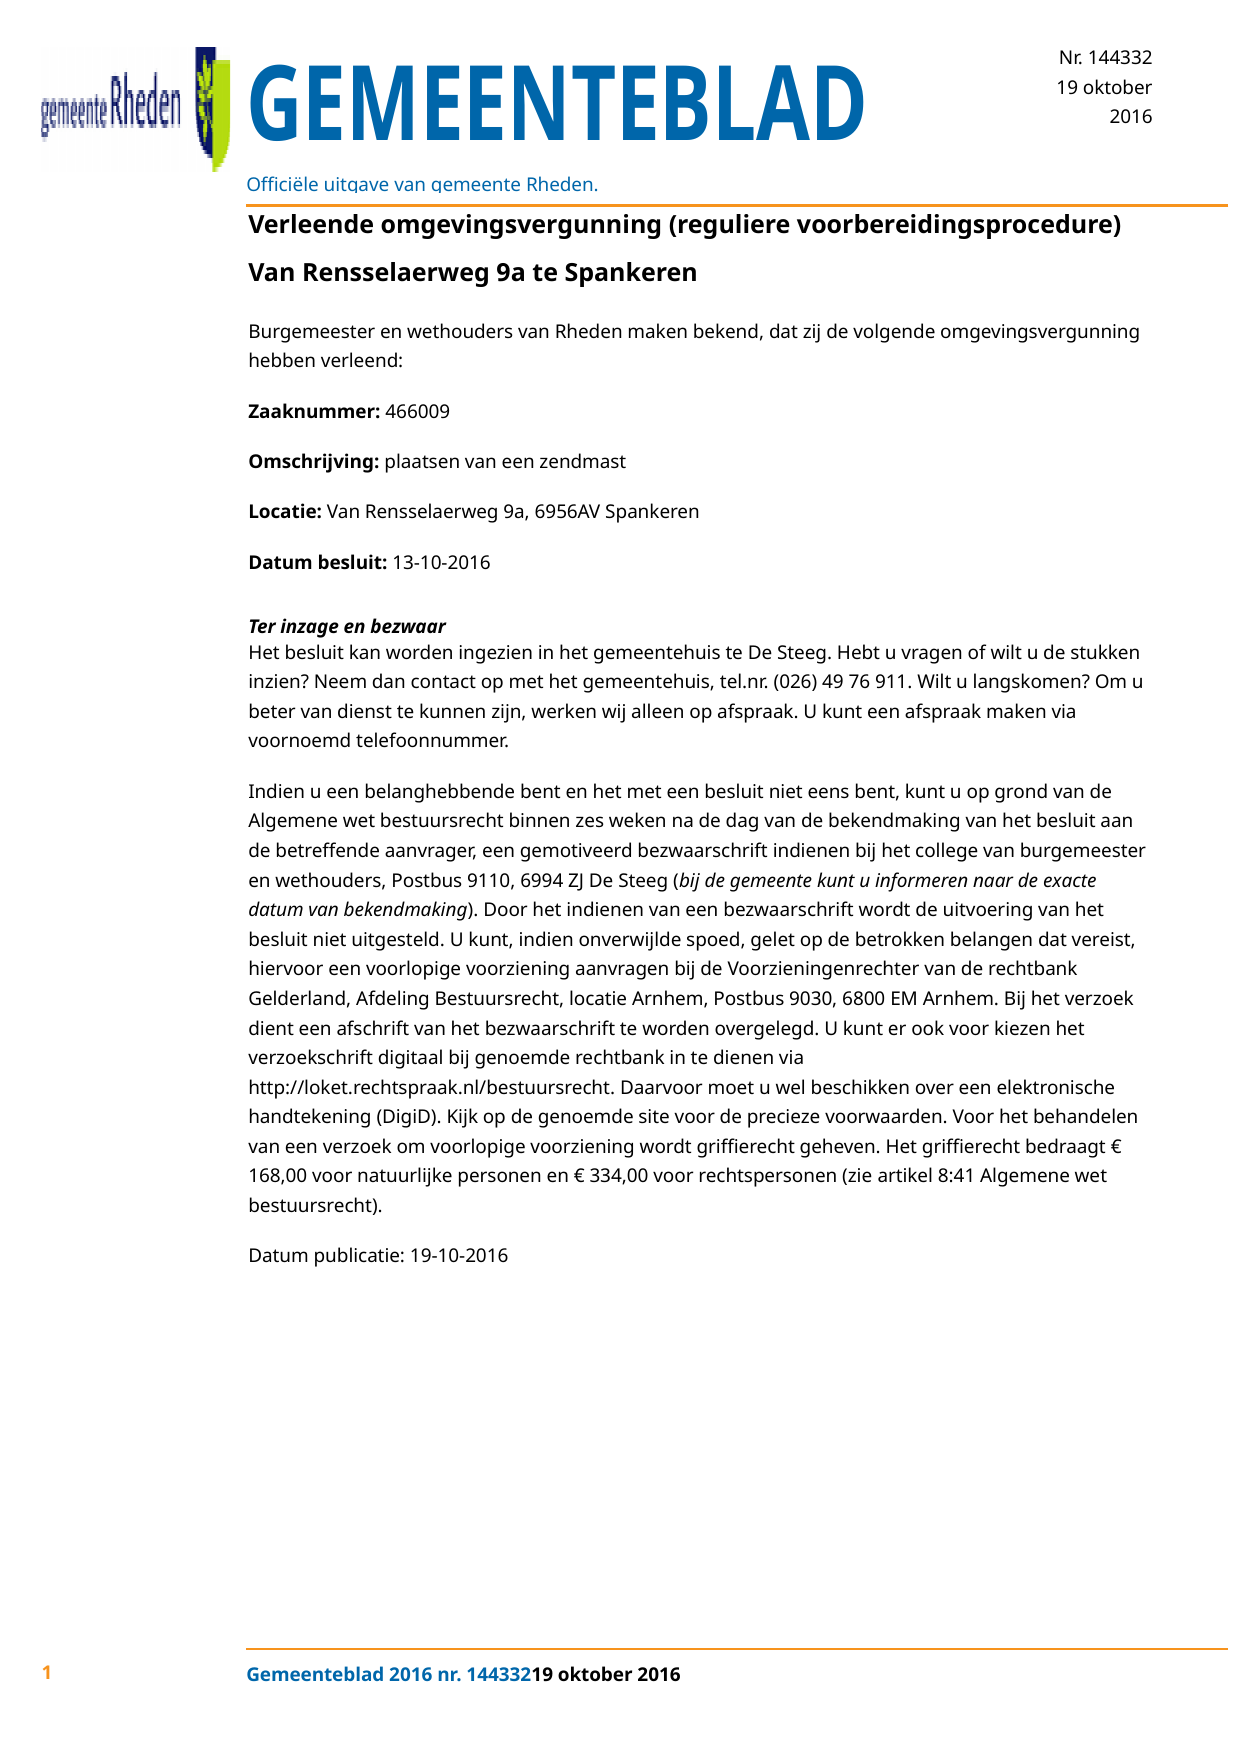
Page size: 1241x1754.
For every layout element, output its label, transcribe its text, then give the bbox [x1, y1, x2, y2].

text Verleende omgevingsvergunning (reguliere voorbereidingsprocedure) Van Rensselaerweg 9a te Spankeren [248, 207, 1152, 288]
text Locatie: Van Rensselaerweg 9a, 6956AV Spankeren [248, 499, 1152, 524]
text Datum besluit: 13-10-2016 [248, 549, 1152, 575]
text Indien u een belanghebbende bent en het met een besluit niet eens bent, kunt u op grond van de Algemene wet bestuursrecht binnen zes weken na de dag van de bekendmaking van het besluit aan de betreffende aanvrager, een gemotiveerd bezwaarschrift indienen bij het college van burgemeester en wethouders, Postbus 9110, 6994 ZJ De Steeg (bij de gemeente kunt u informeren naar de exacte datum van bekendmaking). Door het indienen van een bezwaarschrift wordt de uitvoering van het besluit niet uitgesteld. U kunt, indien onverwijlde spoed, gelet op de betrokken belangen dat vereist, hiervoor een voorlopige voorziening aanvragen bij de Voorzieningenrechter van de rechtbank Gelderland, Afdeling Bestuursrecht, locatie Arnhem, Postbus 9030, 6800 EM Arnhem. Bij het verzoek dient een afschrift van het bezwaarschrift te worden overgelegd. U kunt er ook voor kiezen het verzoekschrift digitaal bij genoemde rechtbank in te dienen via http://loket.rechtspraak.nl/bestuursrecht. Daarvoor moet u wel beschikken over een elektronische handtekening (DigiD). Kijk op de genoemde site voor de precieze voorwaarden. Voor het behandelen van een verzoek om voorlopige voorziening wordt griffierecht geheven. Het griffierecht bedraagt € 168,00 voor natuurlijke personen en € 334,00 voor rechtspersonen (zie artikel 8:41 Algemene wet bestuursrecht). [248, 778, 1152, 1218]
text Omschrijving: plaatsen van een zendmast [248, 448, 1152, 474]
text Ter inzage en bezwaar [248, 613, 1152, 639]
text Het besluit kan worden ingezien in het gemeentehuis te De Steeg. Hebt u vragen of wilt u de stukken inzien? Neem dan contact op met het gemeentehuis, tel.nr. (026) 49 76 911. Wilt u langskomen? Om u beter van dienst te kunnen zijn, werken wij alleen op afspraak. U kunt een afspraak maken via voornoemd telefoonnummer. [248, 639, 1152, 753]
text Datum publicatie: 19-10-2016 [248, 1243, 1152, 1268]
picture [41, 47, 231, 172]
text Burgemeester en wethouders van Rheden maken bekend, dat zij de volgende omgevingsvergunning hebben verleend: [248, 318, 1152, 373]
text Zaaknummer: 466009 [248, 398, 1152, 424]
